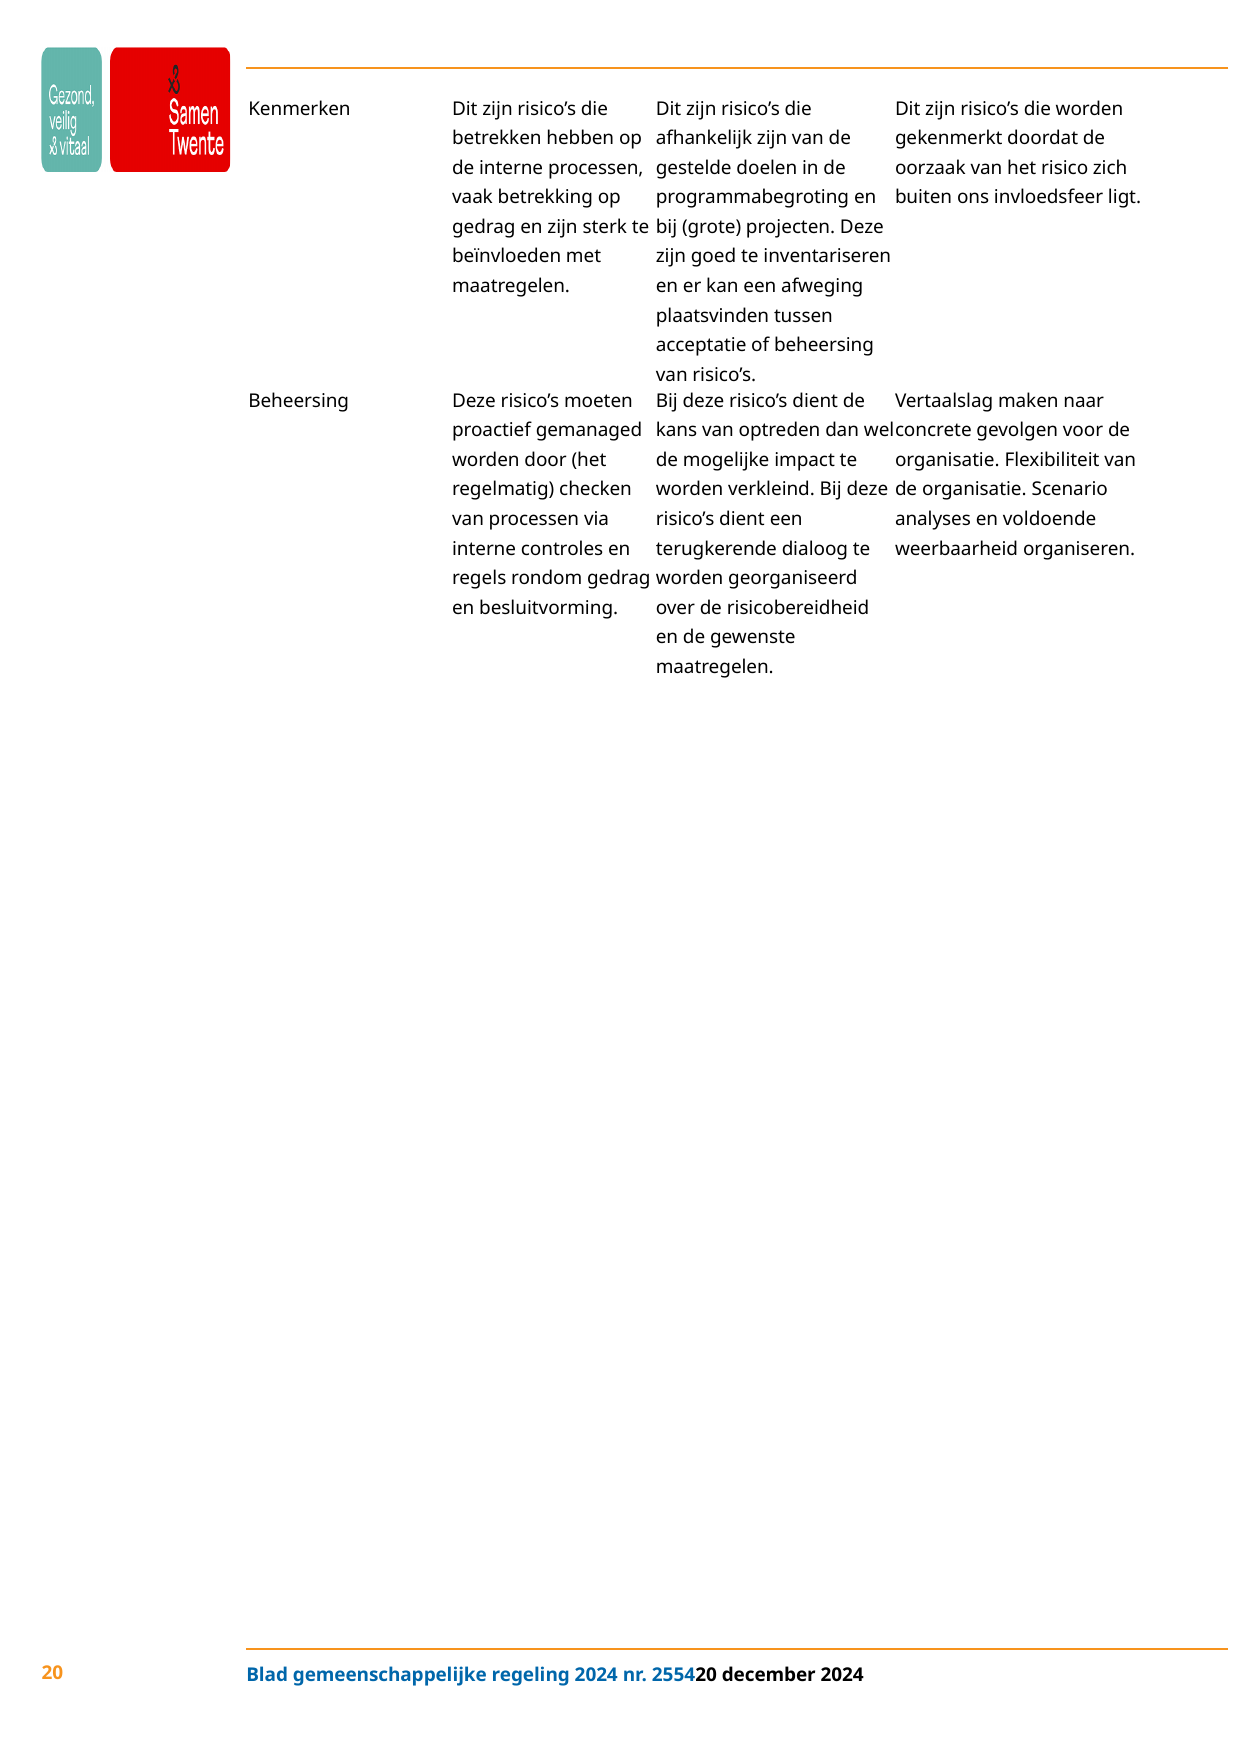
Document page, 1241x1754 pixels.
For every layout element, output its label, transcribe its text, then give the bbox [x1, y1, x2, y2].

table_cell Dit zijn risico’s die afhankelijk zijn van de gestelde doelen in de programmabegroting en bij (grote) projecten. Deze zijn goed te inventariseren en er kan een afweging plaatsvinden tussen acceptatie of beheersing van risico’s. [656, 95, 895, 387]
table_cell Deze risico’s moeten proactief gemanaged worden door (het regelmatig) checken van processen via interne controles en regels rondom gedrag en besluitvorming. [452, 387, 656, 679]
table_cell Bij deze risico’s dient de kans van optreden dan wel de mogelijke impact te worden verkleind. Bij deze risico’s dient een terugkerende dialoog te worden georganiseerd over de risicobereidheid en de gewenste maatregelen. [656, 387, 895, 679]
table_cell Vertaalslag maken naar concrete gevolgen voor de organisatie. Flexibiliteit van de organisatie. Scenario analyses en voldoende weerbaarheid organiseren. [895, 387, 1152, 679]
table_cell Beheersing [248, 387, 452, 679]
table_cell Dit zijn risico’s die worden gekenmerkt doordat de oorzaak van het risico zich buiten ons invloedsfeer ligt. [895, 95, 1152, 387]
table_cell Kenmerken [248, 95, 452, 387]
table_cell Dit zijn risico’s die betrekken hebben op de interne processen, vaak betrekking op gedrag en zijn sterk te beïnvloeden met maatregelen. [452, 95, 656, 387]
picture [41, 47, 231, 172]
